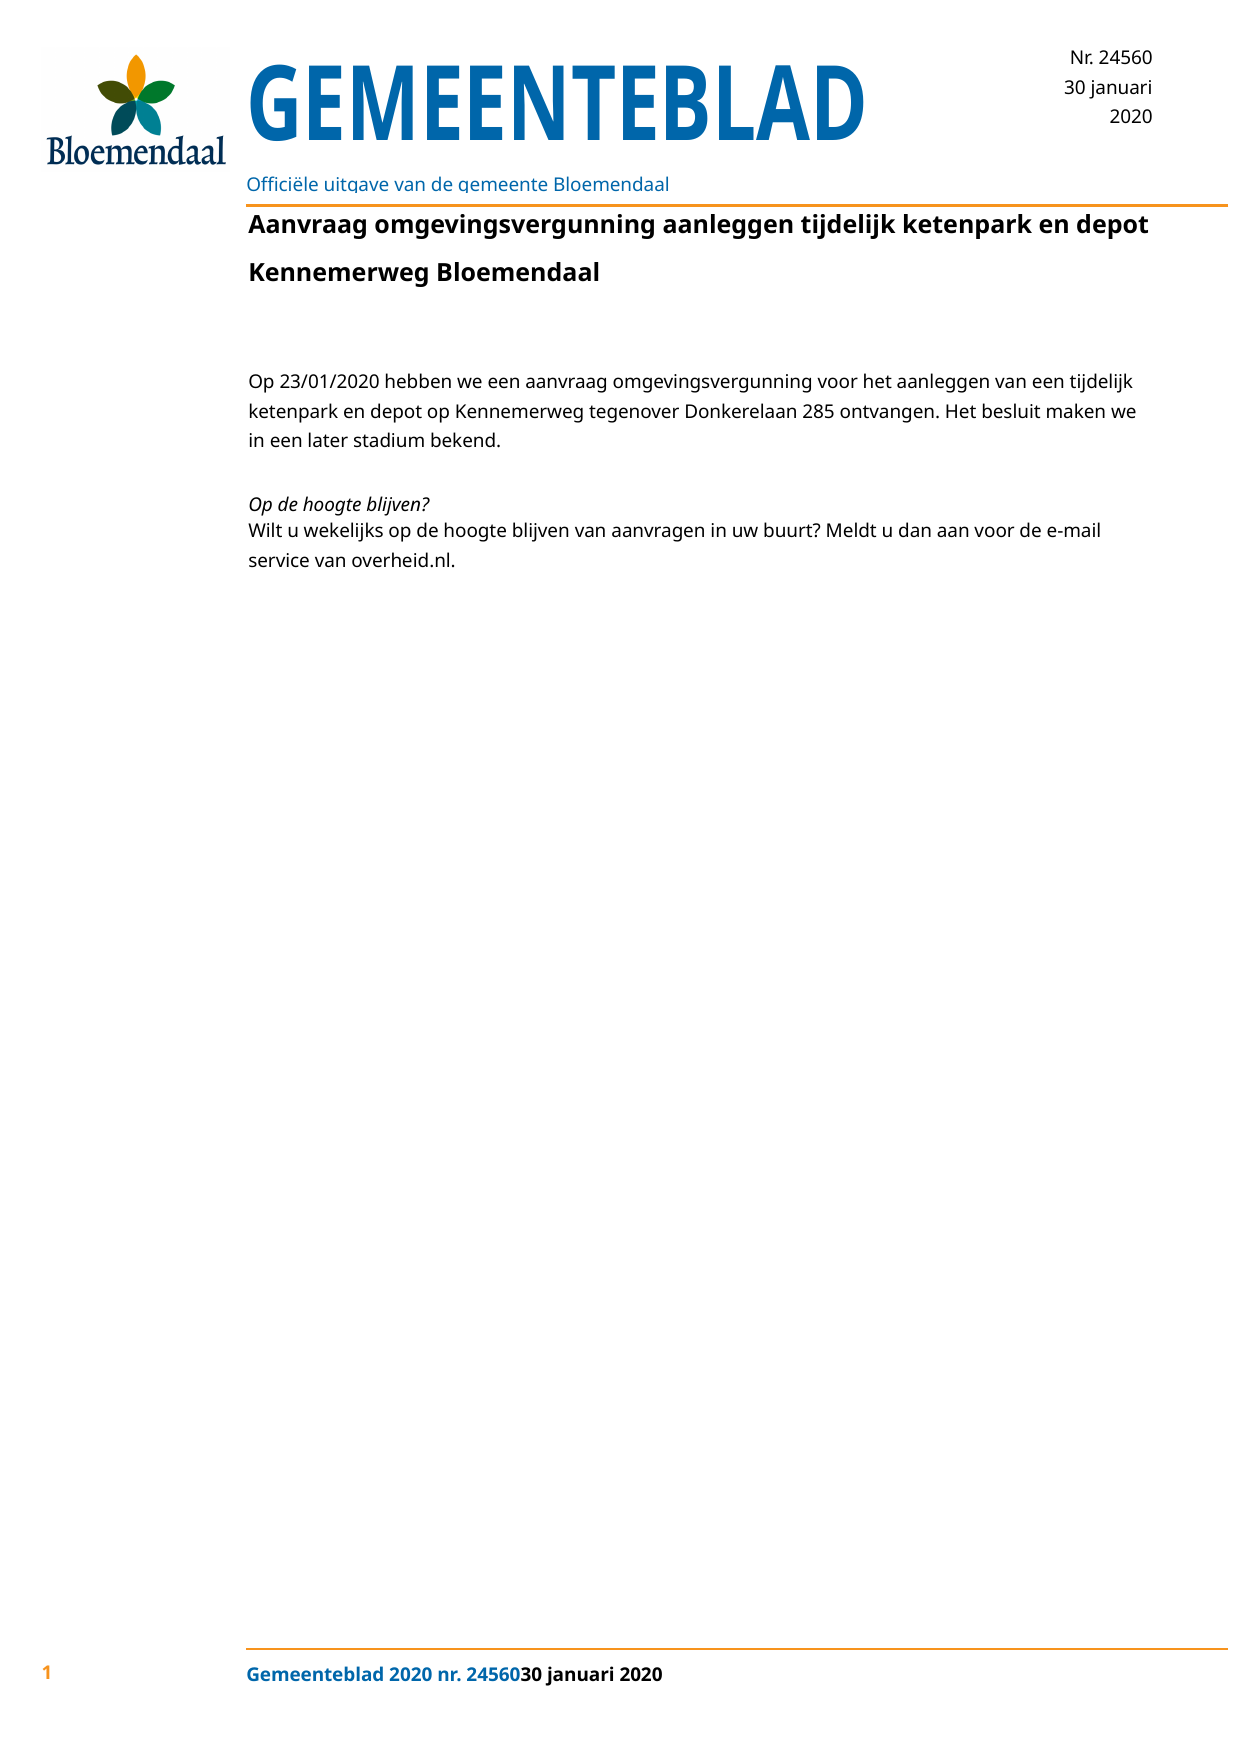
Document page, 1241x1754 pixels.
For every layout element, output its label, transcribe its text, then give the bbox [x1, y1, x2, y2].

picture [41, 47, 231, 172]
text Wilt u wekelijks op de hoogte blijven van aanvragen in uw buurt? Meldt u dan aan voor de e-mail service van overheid.nl. [248, 517, 1152, 572]
text Op 23/01/2020 hebben we een aanvraag omgevingsvergunning voor het aanleggen van een tijdelijk ketenpark en depot op Kennemerweg tegenover Donkerelaan 285 ontvangen. Het besluit maken we in een later stadium bekend. [248, 368, 1152, 453]
text Aanvraag omgevingsvergunning aanleggen tijdelijk ketenpark en depot Kennemerweg Bloemendaal [248, 207, 1152, 288]
text Op de hoogte blijven? [248, 491, 1152, 517]
